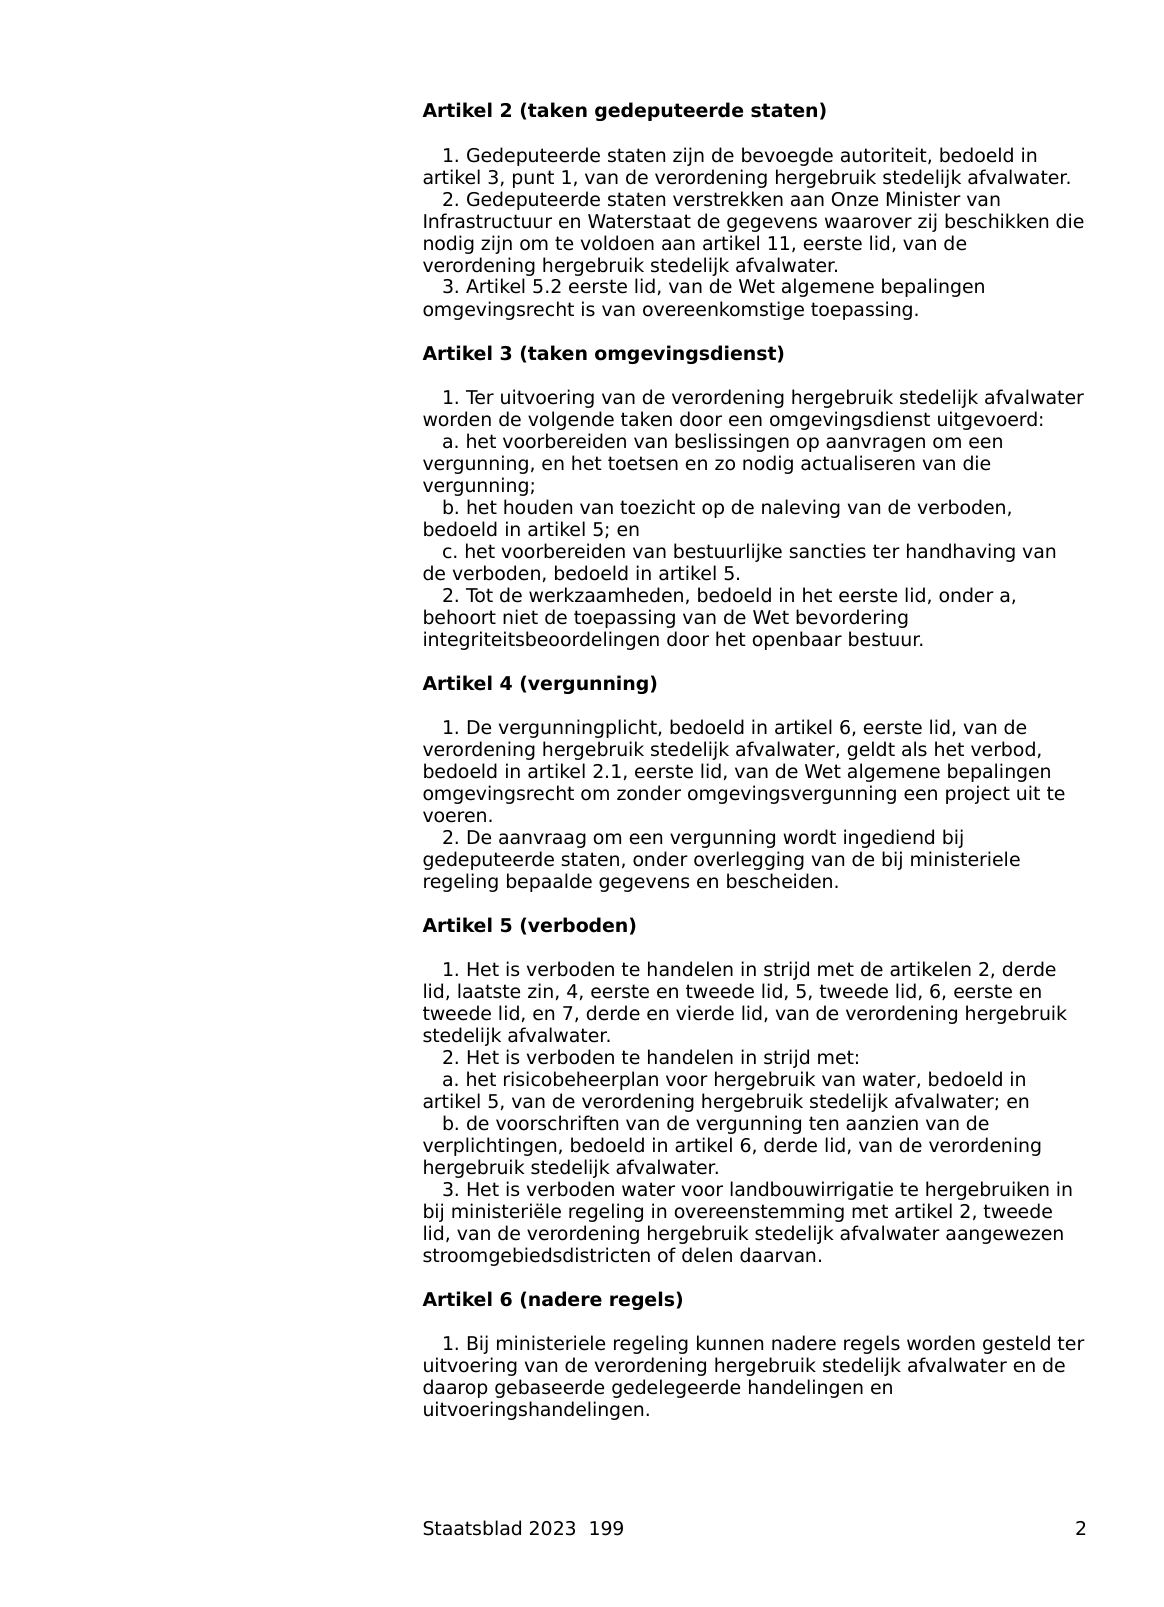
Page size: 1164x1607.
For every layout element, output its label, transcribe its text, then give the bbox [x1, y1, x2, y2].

subtitle Artikel 5 (verboden) [422, 915, 1087, 937]
text 2. Het is verboden te handelen in strijd met: [422, 1047, 1087, 1069]
text 2. De aanvraag om een vergunning wordt ingediend bij gedeputeerde staten, onder overlegging van de bij ministeriele regeling bepaalde gegevens en bescheiden. [422, 827, 1087, 893]
text b. de voorschriften van de vergunning ten aanzien van de verplichtingen, bedoeld in artikel 6, derde lid, van de verordening hergebruik stedelijk afvalwater. [422, 1113, 1087, 1179]
text 2. Gedeputeerde staten verstrekken aan Onze Minister van Infrastructuur en Waterstaat de gegevens waarover zij beschikken die nodig zijn om te voldoen aan artikel 11, eerste lid, van de verordening hergebruik stedelijk afvalwater. [422, 188, 1087, 276]
subtitle Artikel 3 (taken omgevingsdienst) [422, 343, 1087, 364]
subtitle Artikel 2 (taken gedeputeerde staten) [422, 100, 1087, 122]
subtitle Artikel 4 (vergunning) [422, 673, 1087, 695]
text a. het voorbereiden van beslissingen op aanvragen om een vergunning, en het toetsen en zo nodig actualiseren van die vergunning; [422, 431, 1087, 497]
text 3. Het is verboden water voor landbouwirrigatie te hergebruiken in bij ministeriële regeling in overeenstemming met artikel 2, tweede lid, van de verordening hergebruik stedelijk afvalwater aangewezen stroomgebiedsdistricten of delen daarvan. [422, 1179, 1087, 1267]
text 2. Tot de werkzaamheden, bedoeld in het eerste lid, onder a, behoort niet de toepassing van de Wet bevordering integriteitsbeoordelingen door het openbaar bestuur. [422, 584, 1087, 651]
text c. het voorbereiden van bestuurlijke sancties ter handhaving van de verboden, bedoeld in artikel 5. [422, 541, 1087, 584]
text 3. Artikel 5.2 eerste lid, van de Wet algemene bepalingen omgevingsrecht is van overeenkomstige toepassing. [422, 276, 1087, 320]
text 1. De vergunningplicht, bedoeld in artikel 6, eerste lid, van de verordening hergebruik stedelijk afvalwater, geldt als het verbod, bedoeld in artikel 2.1, eerste lid, van de Wet algemene bepalingen omgevingsrecht om zonder omgevingsvergunning een project uit te voeren. [422, 717, 1087, 827]
text 1. Bij ministeriele regeling kunnen nadere regels worden gesteld ter uitvoering van de verordening hergebruik stedelijk afvalwater en de daarop gebaseerde gedelegeerde handelingen en uitvoeringshandelingen. [422, 1333, 1087, 1421]
text 1. Ter uitvoering van de verordening hergebruik stedelijk afvalwater worden de volgende taken door een omgevingsdienst uitgevoerd: [422, 387, 1087, 431]
text 1. Gedeputeerde staten zijn de bevoegde autoriteit, bedoeld in artikel 3, punt 1, van de verordening hergebruik stedelijk afvalwater. [422, 144, 1087, 188]
text b. het houden van toezicht op de naleving van de verboden, bedoeld in artikel 5; en [422, 497, 1087, 541]
subtitle Artikel 6 (nadere regels) [422, 1289, 1087, 1311]
text 1. Het is verboden te handelen in strijd met de artikelen 2, derde lid, laatste zin, 4, eerste en tweede lid, 5, tweede lid, 6, eerste en tweede lid, en 7, derde en vierde lid, van de verordening hergebruik stedelijk afvalwater. [422, 959, 1087, 1047]
text a. het risicobeheerplan voor hergebruik van water, bedoeld in artikel 5, van de verordening hergebruik stedelijk afvalwater; en [422, 1069, 1087, 1113]
